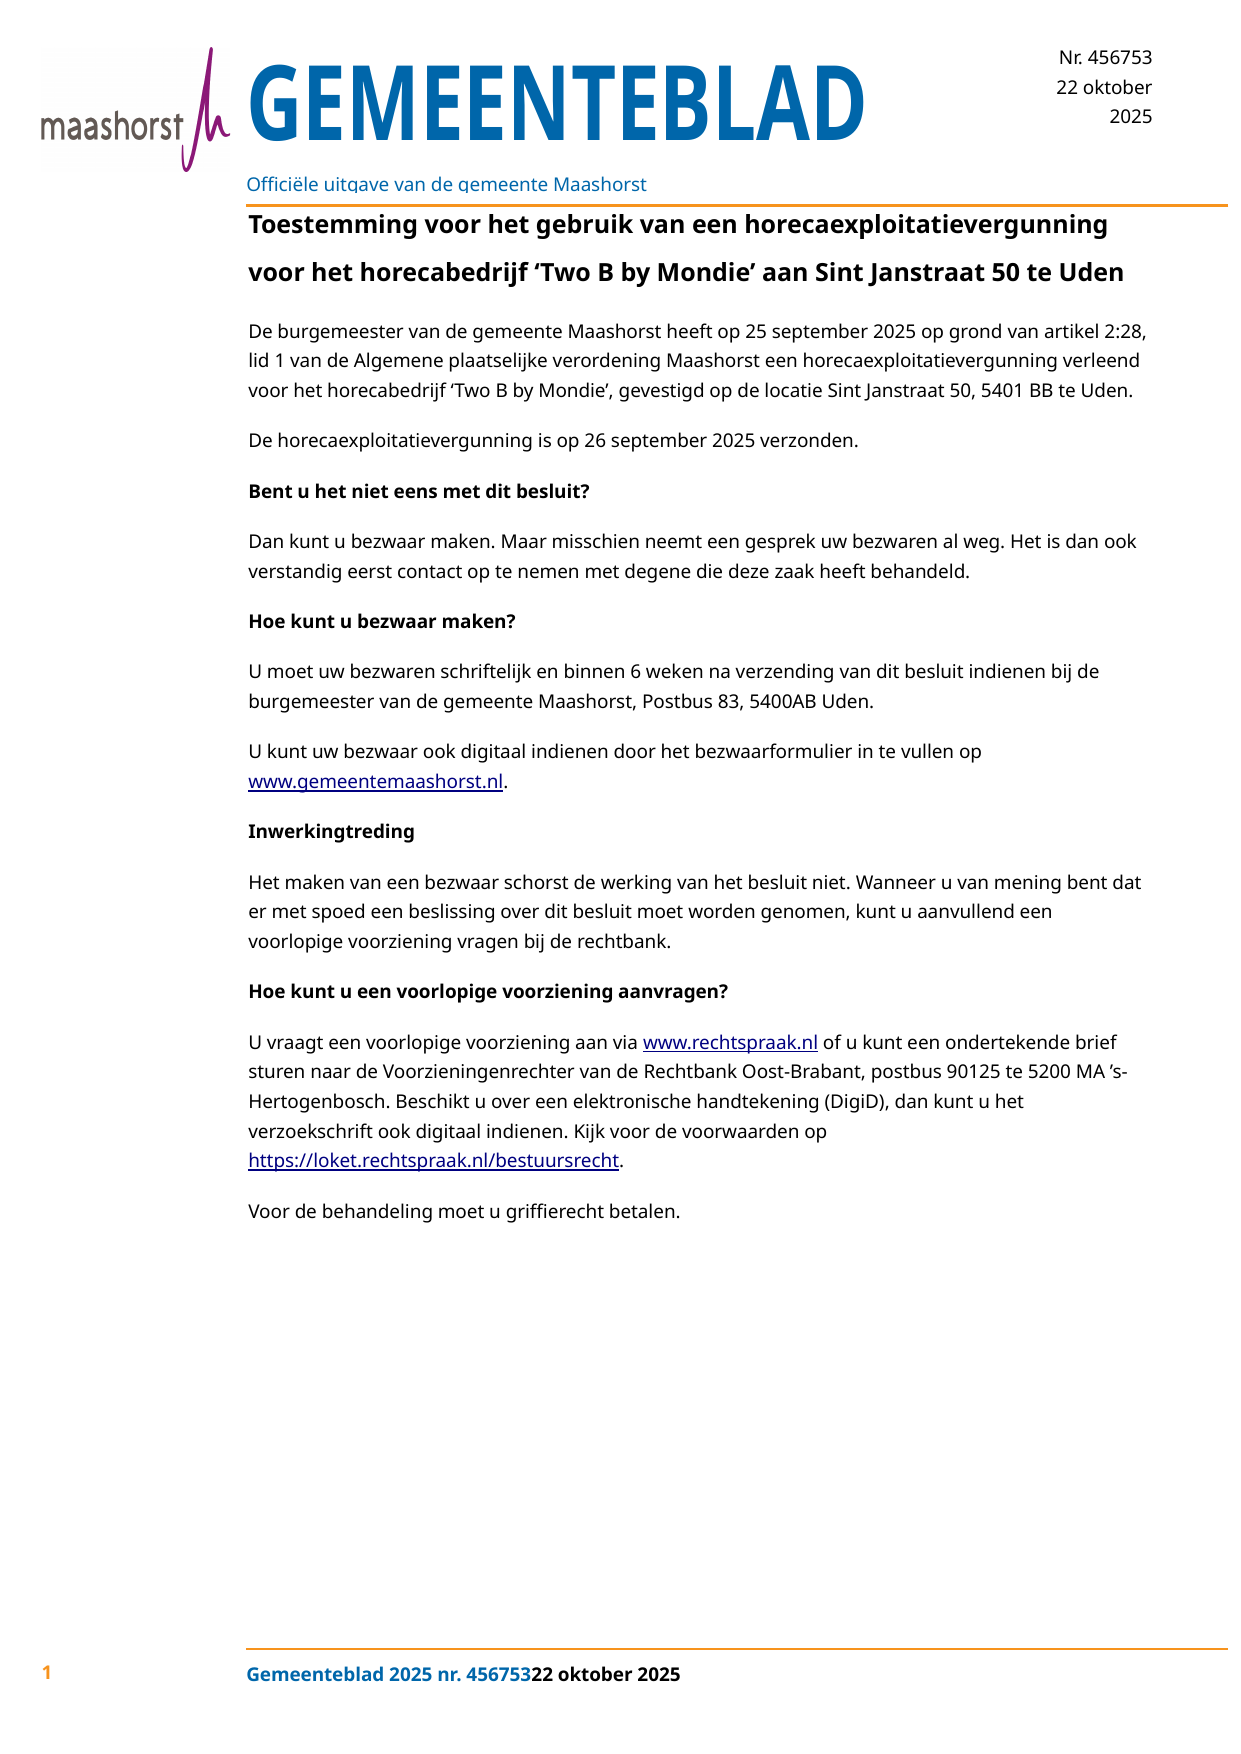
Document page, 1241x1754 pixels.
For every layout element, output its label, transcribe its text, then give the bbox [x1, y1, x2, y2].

text Hoe kunt u een voorlopige voorziening aanvragen? [248, 979, 1152, 1004]
picture [41, 47, 231, 172]
text Hoe kunt u bezwaar maken? [248, 608, 1152, 634]
text Bent u het niet eens met dit besluit? [248, 478, 1152, 504]
text U kunt uw bezwaar ook digitaal indienen door het bezwaarformulier in te vullen op www.gemeentemaashorst.nl. [248, 739, 1152, 794]
text U vraagt een voorlopige voorziening aan via www.rechtspraak.nl of u kunt een ondertekende brief sturen naar de Voorzieningenrechter van de Rechtbank Oost-Brabant, postbus 90125 te 5200 MA ’s-Hertogenbosch. Beschikt u over een elektronische handtekening (DigiD), dan kunt u het verzoekschrift ook digitaal indienen. Kijk voor de voorwaarden op https://loket.rechtspraak.nl/bestuursrecht. [248, 1029, 1152, 1173]
text Inwerkingtreding [248, 819, 1152, 844]
text Het maken van een bezwaar schorst de werking van het besluit niet. Wanneer u van mening bent dat er met spoed een beslissing over dit besluit moet worden genomen, kunt u aanvullend een voorlopige voorziening vragen bij de rechtbank. [248, 869, 1152, 954]
text Toestemming voor het gebruik van een horecaexploitatievergunning voor het horecabedrijf ‘Two B by Mondie’ aan Sint Janstraat 50 te Uden [248, 207, 1152, 288]
text De burgemeester van de gemeente Maashorst heeft op 25 september 2025 op grond van artikel 2:28, lid 1 van de Algemene plaatselijke verordening Maashorst een horecaexploitatievergunning verleend voor het horecabedrijf ‘Two B by Mondie’, gevestigd op de locatie Sint Janstraat 50, 5401 BB te Uden. [248, 318, 1152, 403]
text Dan kunt u bezwaar maken. Maar misschien neemt een gesprek uw bezwaren al weg. Het is dan ook verstandig eerst contact op te nemen met degene die deze zaak heeft behandeld. [248, 528, 1152, 584]
text Voor de behandeling moet u griffierecht betalen. [248, 1198, 1152, 1224]
text De horecaexploitatievergunning is op 26 september 2025 verzonden. [248, 427, 1152, 453]
text U moet uw bezwaren schriftelijk en binnen 6 weken na verzending van dit besluit indienen bij de burgemeester van de gemeente Maashorst, Postbus 83, 5400AB Uden. [248, 659, 1152, 714]
